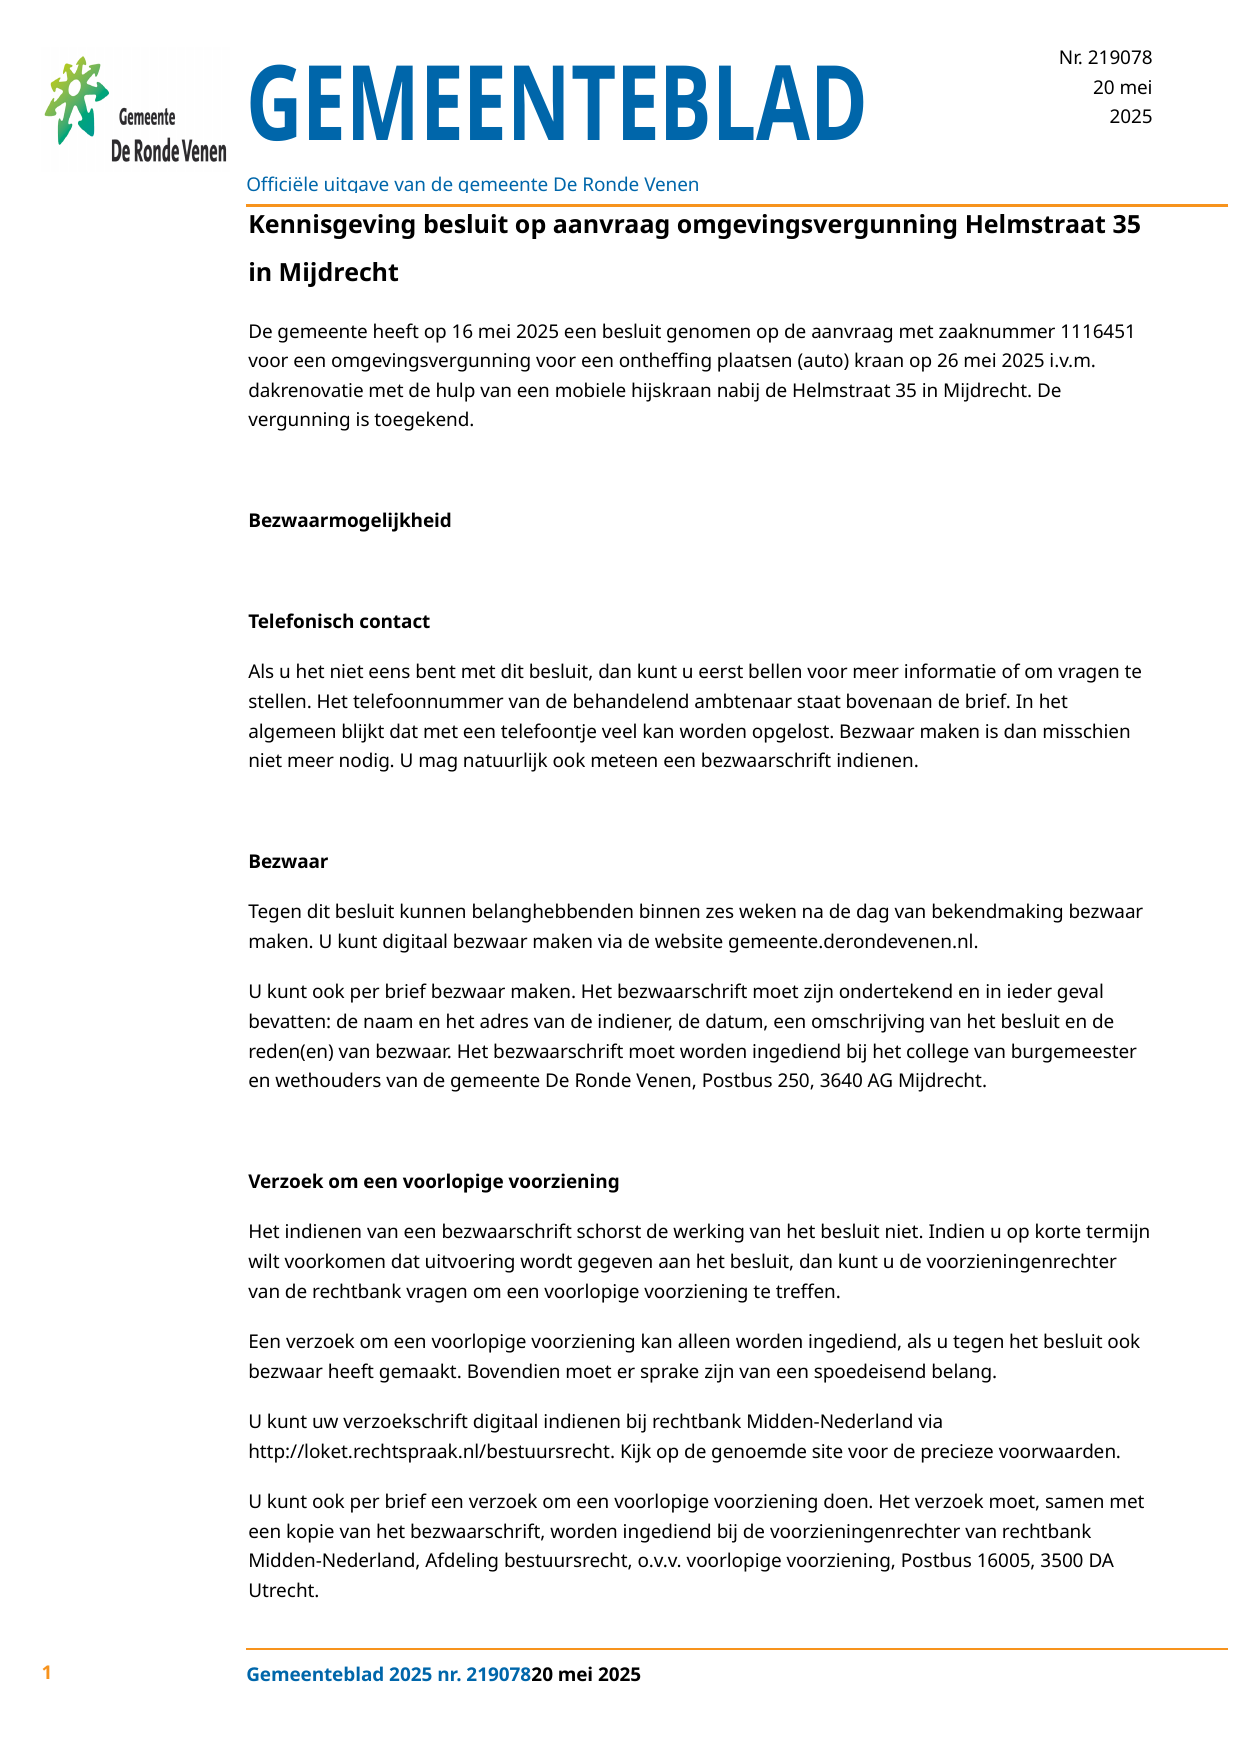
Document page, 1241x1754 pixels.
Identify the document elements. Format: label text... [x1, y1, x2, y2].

text Kennisgeving besluit op aanvraag omgevingsvergunning Helmstraat 35 in Mijdrecht [248, 207, 1152, 288]
text Tegen dit besluit kunnen belanghebbenden binnen zes weken na de dag van bekendmaking bezwaar maken. U kunt digitaal bezwaar maken via de website gemeente.derondevenen.nl. [248, 899, 1152, 954]
text Telefonisch contact [248, 608, 1152, 634]
text Verzoek om een voorlopige voorziening [248, 1168, 1152, 1194]
text Bezwaarmogelijkheid [248, 507, 1152, 533]
text Als u het niet eens bent met dit besluit, dan kunt u eerst bellen voor meer informatie of om vragen te stellen. Het telefoonnummer van de behandelend ambtenaar staat bovenaan de brief. In het algemeen blijkt dat met een telefoontje veel kan worden opgelost. Bezwaar maken is dan misschien niet meer nodig. U mag natuurlijk ook meteen een bezwaarschrift indienen. [248, 659, 1152, 773]
text U kunt uw verzoekschrift digitaal indienen bij rechtbank Midden-Nederland via http://loket.rechtspraak.nl/bestuursrecht. Kijk op de genoemde site voor de precieze voorwaarden. [248, 1408, 1152, 1464]
text De gemeente heeft op 16 mei 2025 een besluit genomen op de aanvraag met zaaknummer 1116451 voor een omgevingsvergunning voor een ontheffing plaatsen (auto) kraan op 26 mei 2025 i.v.m. dakrenovatie met de hulp van een mobiele hijskraan nabij de Helmstraat 35 in Mijdrecht. De vergunning is toegekend. [248, 318, 1152, 432]
picture [41, 47, 231, 172]
text Het indienen van een bezwaarschrift schorst de werking van het besluit niet. Indien u op korte termijn wilt voorkomen dat uitvoering wordt gegeven aan het besluit, dan kunt u de voorzieningenrechter van de rechtbank vragen om een voorlopige voorziening te treffen. [248, 1219, 1152, 1304]
text Bezwaar [248, 848, 1152, 874]
text Een verzoek om een voorlopige voorziening kan alleen worden ingediend, als u tegen het besluit ook bezwaar heeft gemaakt. Bovendien moet er sprake zijn van een spoedeisend belang. [248, 1328, 1152, 1384]
text U kunt ook per brief bezwaar maken. Het bezwaarschrift moet zijn ondertekend en in ieder geval bevatten: de naam en het adres van de indiener, de datum, een omschrijving van het besluit en de reden(en) van bezwaar. Het bezwaarschrift moet worden ingediend bij het college van burgemeester en wethouders van de gemeente De Ronde Venen, Postbus 250, 3640 AG Mijdrecht. [248, 979, 1152, 1093]
text U kunt ook per brief een verzoek om een voorlopige voorziening doen. Het verzoek moet, samen met een kopie van het bezwaarschrift, worden ingediend bij de voorzieningenrechter van rechtbank Midden-Nederland, Afdeling bestuursrecht, o.v.v. voorlopige voorziening, Postbus 16005, 3500 DA Utrecht. [248, 1488, 1152, 1603]
